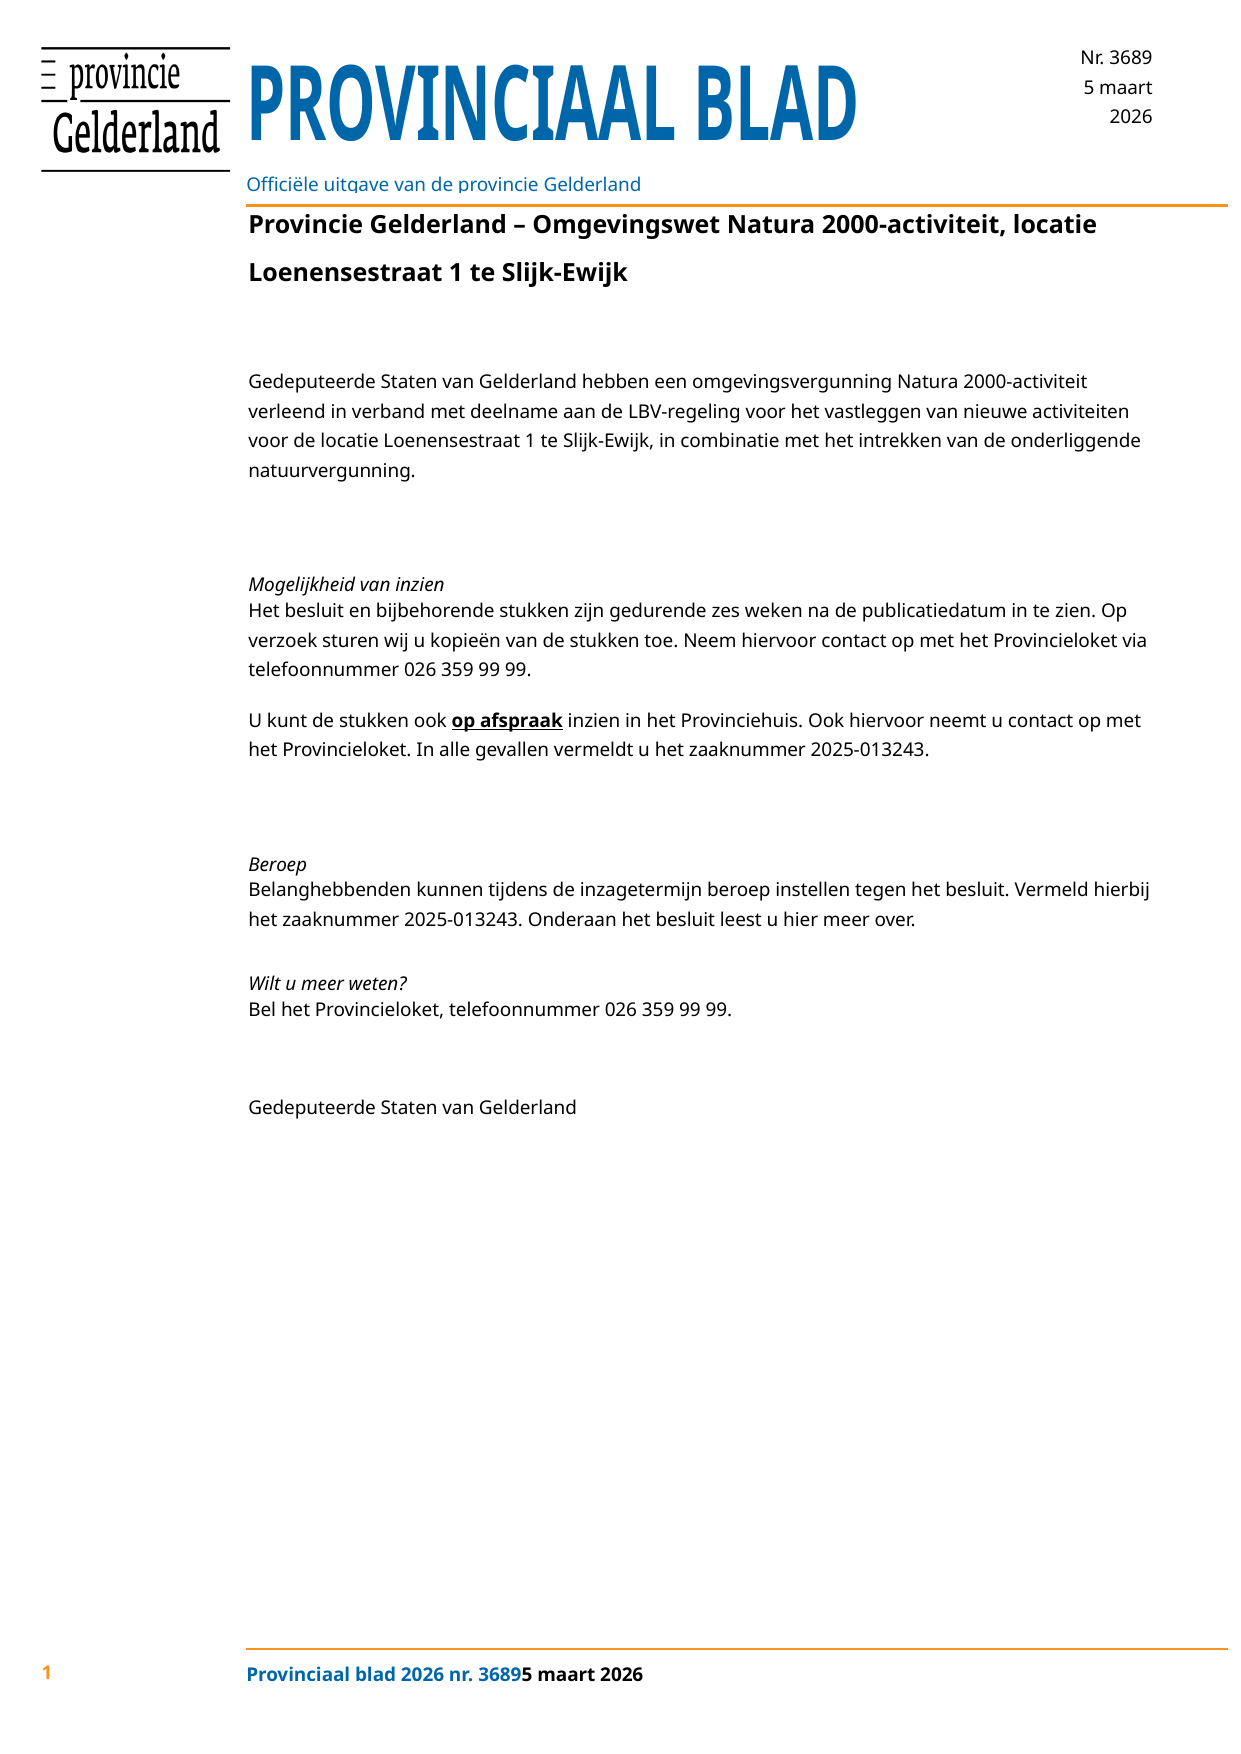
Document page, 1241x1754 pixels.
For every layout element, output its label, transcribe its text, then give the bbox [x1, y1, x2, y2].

text Gedeputeerde Staten van Gelderland [248, 1094, 1152, 1120]
text Bel het Provincieloket, telefoonnummer 026 359 99 99. [248, 996, 1152, 1021]
text Wilt u meer weten? [248, 970, 1152, 996]
text Het besluit en bijbehorende stukken zijn gedurende zes weken na de publicatiedatum in te zien. Op verzoek sturen wij u kopieën van de stukken toe. Neem hiervoor contact op met het Provincieloket via telefoonnummer 026 359 99 99. [248, 597, 1152, 682]
text Gedeputeerde Staten van Gelderland hebben een omgevingsvergunning Natura 2000-activiteit verleend in verband met deelname aan de LBV-regeling voor het vastleggen van nieuwe activiteiten voor de locatie Loenensestraat 1 te Slijk-Ewijk, in combinatie met het intrekken van de onderliggende natuurvergunning. [248, 368, 1152, 483]
picture [41, 47, 231, 172]
text Belanghebbenden kunnen tijdens de inzagetermijn beroep instellen tegen het besluit. Vermeld hierbij het zaaknummer 2025-013243. Onderaan het besluit leest u hier meer over. [248, 876, 1152, 932]
text U kunt de stukken ook op afspraak inzien in het Provinciehuis. Ook hiervoor neemt u contact op met het Provincieloket. In alle gevallen vermeldt u het zaaknummer 2025-013243. [248, 707, 1152, 762]
text Mogelijkheid van inzien [248, 571, 1152, 597]
text Beroep [248, 851, 1152, 876]
text Provincie Gelderland – Omgevingswet Natura 2000-activiteit, locatie Loenensestraat 1 te Slijk-Ewijk [248, 207, 1152, 288]
